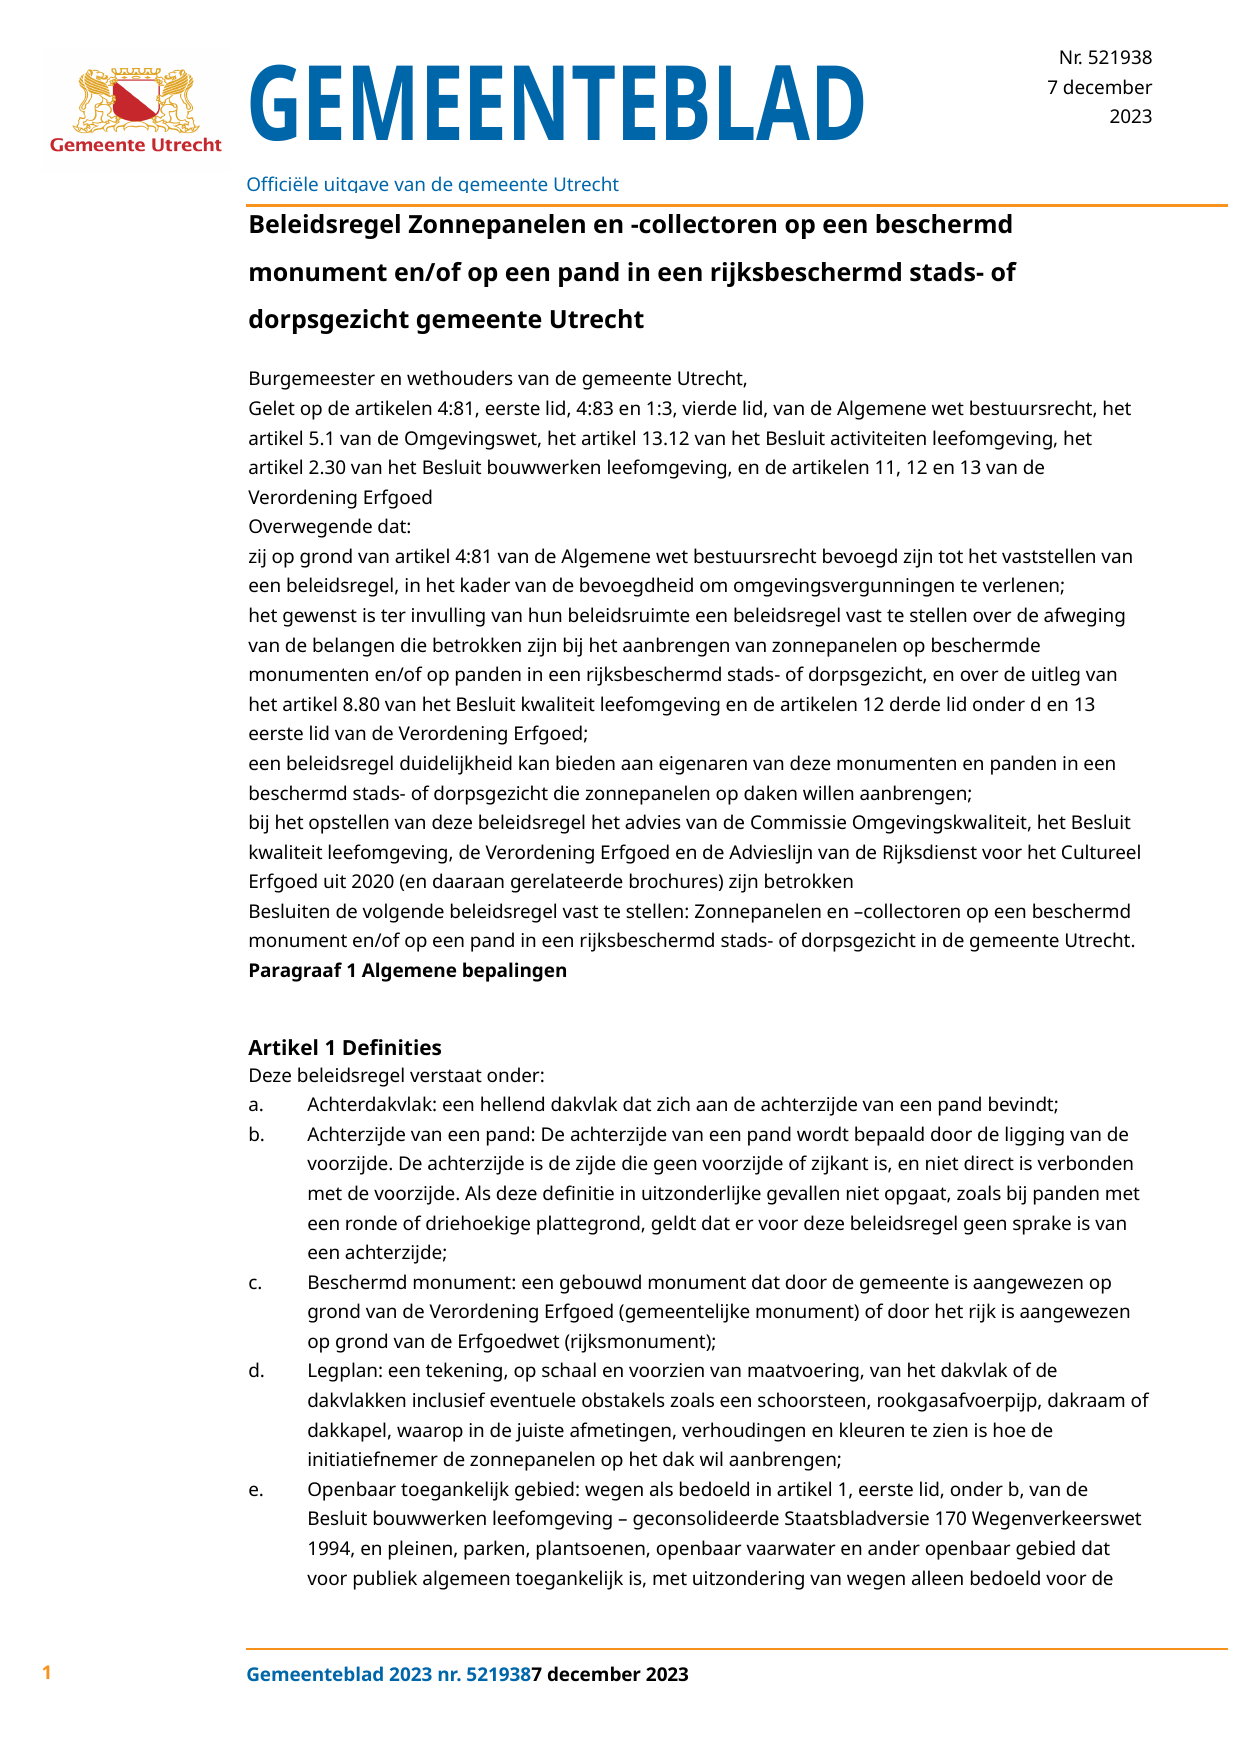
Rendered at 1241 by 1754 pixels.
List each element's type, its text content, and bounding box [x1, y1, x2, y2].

text Beleidsregel Zonnepanelen en -collectoren op een beschermd monument en/of op een pand in een rijksbeschermd stads- of dorpsgezicht gemeente Utrecht [248, 207, 1152, 336]
list Legplan: een tekening, op schaal en voorzien van maatvoering, van het dakvlak of de dakvlakken inclusief eventuele obstakels zoals een schoorsteen, rookgasafvoerpijp, dakraam of dakkapel, waarop in de juiste afmetingen, verhoudingen en kleuren te zien is hoe de initiatiefnemer de zonnepanelen op het dak wil aanbrengen; [248, 1358, 1152, 1472]
picture [41, 47, 231, 172]
text Besluiten de volgende beleidsregel vast te stellen: Zonnepanelen en –collectoren op een beschermd monument en/of op een pand in een rijksbeschermd stads- of dorpsgezicht in de gemeente Utrecht. [248, 898, 1152, 953]
list Beschermd monument: een gebouwd monument dat door de gemeente is aangewezen op grond van de Verordening Erfgoed (gemeentelijke monument) of door het rijk is aangewezen op grond van de Erfgoedwet (rijksmonument); [248, 1269, 1152, 1354]
text bij het opstellen van deze beleidsregel het advies van de Commissie Omgevingskwaliteit, het Besluit kwaliteit leefomgeving, de Verordening Erfgoed en de Advieslijn van de Rijksdienst voor het Cultureel Erfgoed uit 2020 (en daaraan gerelateerde brochures) zijn betrokken [248, 809, 1152, 894]
list Openbaar toegankelijk gebied: wegen als bedoeld in artikel 1, eerste lid, onder b, van de Besluit bouwwerken leefomgeving – geconsolideerde Staatsbladversie 170 Wegenverkeerswet 1994, en pleinen, parken, plantsoenen, openbaar vaarwater en ander openbaar gebied dat voor publiek algemeen toegankelijk is, met uitzondering van wegen alleen bedoeld voor de [248, 1476, 1152, 1590]
text Gelet op de artikelen 4:81, eerste lid, 4:83 en 1:3, vierde lid, van de Algemene wet bestuursrecht, het artikel 5.1 van de Omgevingswet, het artikel 13.12 van het Besluit activiteiten leefomgeving, het artikel 2.30 van het Besluit bouwwerken leefomgeving, en de artikelen 11, 12 en 13 van de Verordening Erfgoed [248, 395, 1152, 509]
text Paragraaf 1 Algemene bepalingen [248, 957, 1152, 983]
text Burgemeester en wethouders van de gemeente Utrecht, [248, 366, 1152, 391]
text een beleidsregel duidelijkheid kan bieden aan eigenaren van deze monumenten en panden in een beschermd stads- of dorpsgezicht die zonnepanelen op daken willen aanbrengen; [248, 750, 1152, 805]
text zij op grond van artikel 4:81 van de Algemene wet bestuursrecht bevoegd zijn tot het vaststellen van een beleidsregel, in het kader van de bevoegdheid om omgevingsvergunningen te verlenen; [248, 543, 1152, 598]
text Deze beleidsregel verstaat onder: [248, 1062, 1152, 1087]
list Achterzijde van een pand: De achterzijde van een pand wordt bepaald door de ligging van de voorzijde. De achterzijde is de zijde die geen voorzijde of zijkant is, en niet direct is verbonden met de voorzijde. Als deze definitie in uitzonderlijke gevallen niet opgaat, zoals bij panden met een ronde of driehoekige plattegrond, geldt dat er voor deze beleidsregel geen sprake is van een achterzijde; [248, 1121, 1152, 1265]
text Overwegende dat: [248, 513, 1152, 539]
text het gewenst is ter invulling van hun beleidsruimte een beleidsregel vast te stellen over de afweging van de belangen die betrokken zijn bij het aanbrengen van zonnepanelen op beschermde monumenten en/of op panden in een rijksbeschermd stads- of dorpsgezicht, en over de uitleg van het artikel 8.80 van het Besluit kwaliteit leefomgeving en de artikelen 12 derde lid onder d en 13 eerste lid van de Verordening Erfgoed; [248, 602, 1152, 746]
text Artikel 1 Definities [248, 1033, 1152, 1062]
list Achterdakvlak: een hellend dakvlak dat zich aan de achterzijde van een pand bevindt; [248, 1091, 1152, 1117]
